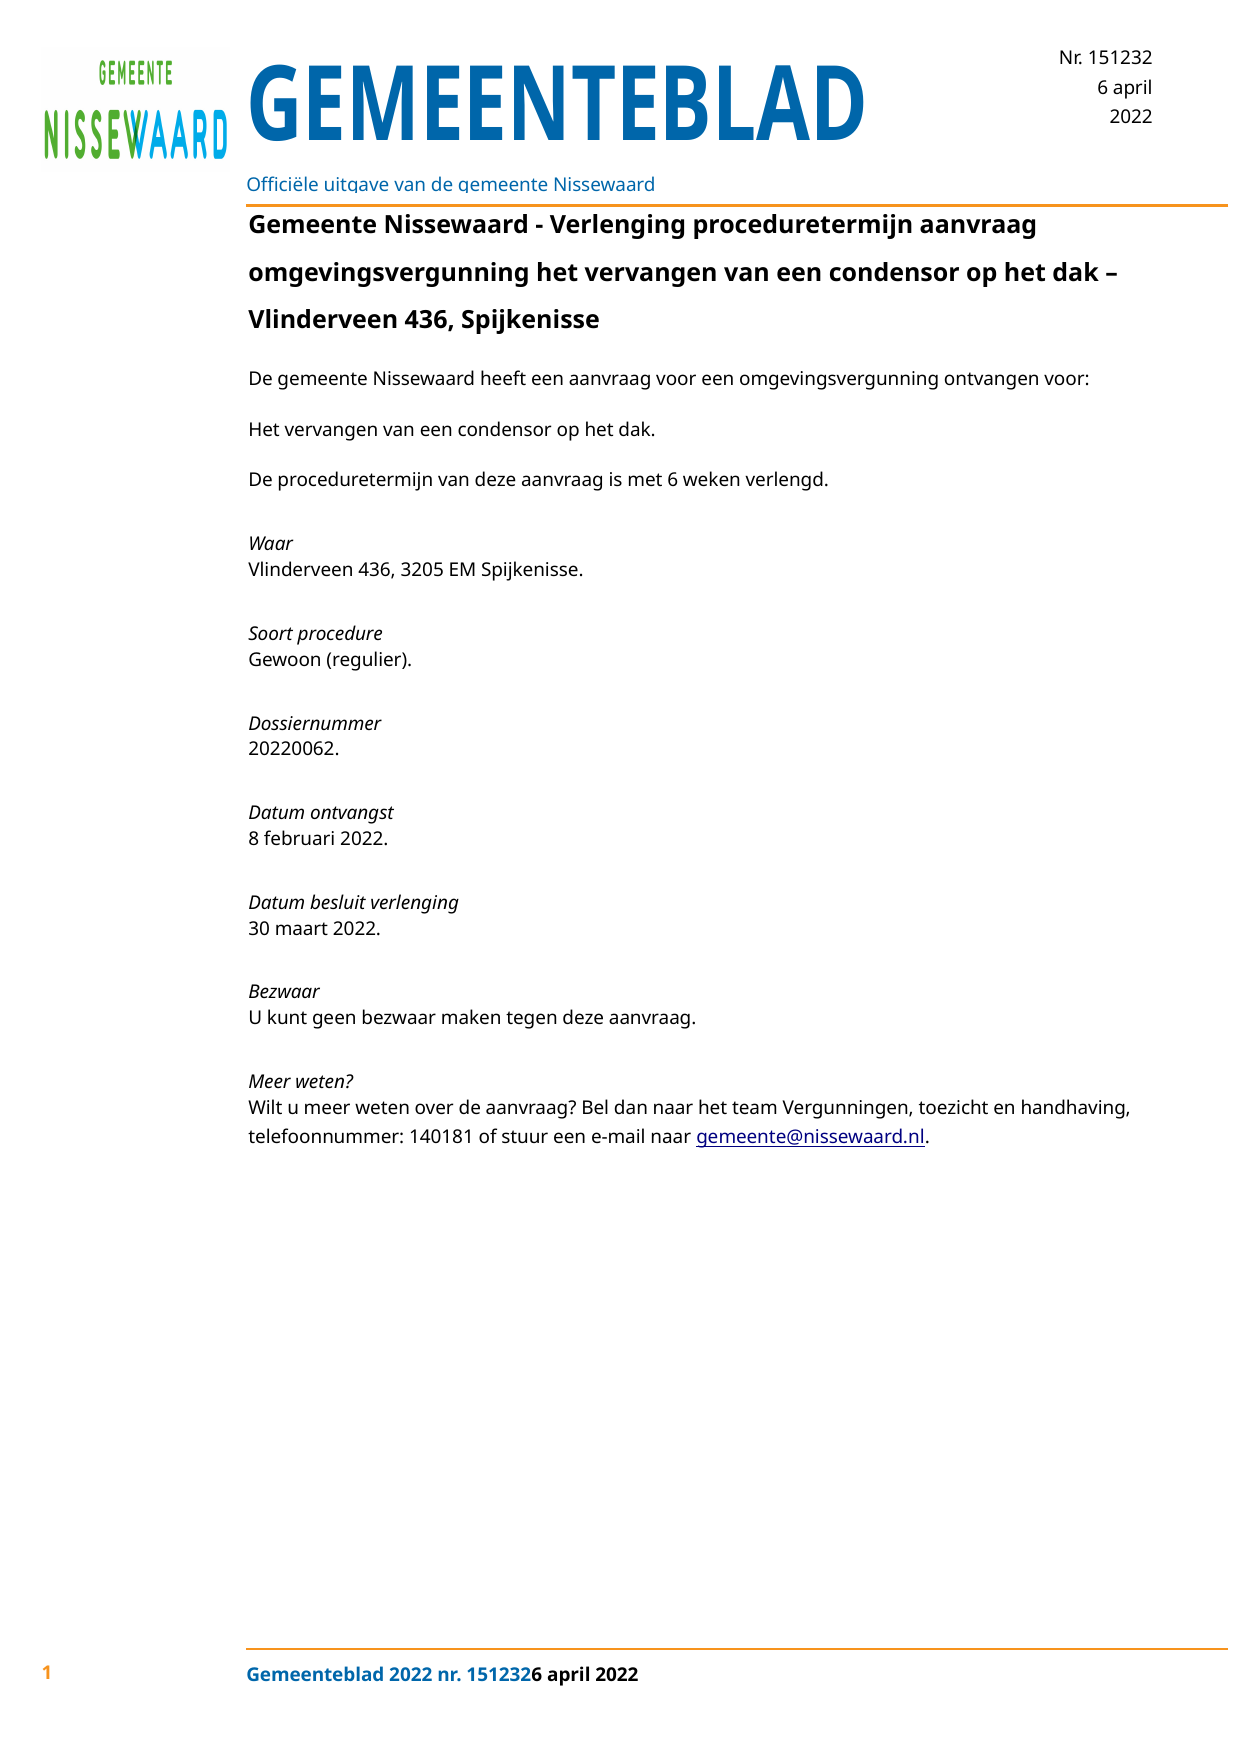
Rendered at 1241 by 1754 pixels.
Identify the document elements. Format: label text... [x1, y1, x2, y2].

text Bezwaar [248, 979, 1152, 1004]
text Waar [248, 530, 1152, 556]
text Dossiernummer [248, 710, 1152, 735]
text Gemeente Nissewaard - Verlenging proceduretermijn aanvraag omgevingsvergunning het vervangen van een condensor op het dak – Vlinderveen 436, Spijkenisse [248, 207, 1152, 336]
text Gewoon (regulier). [248, 646, 1152, 671]
text Vlinderveen 436, 3205 EM Spijkenisse. [248, 556, 1152, 582]
picture [41, 47, 231, 172]
text 20220062. [248, 735, 1152, 761]
text Datum besluit verlenging [248, 889, 1152, 915]
text Het vervangen van een condensor op het dak. [248, 416, 1152, 442]
text Soort procedure [248, 620, 1152, 646]
text Datum ontvangst [248, 799, 1152, 825]
text Wilt u meer weten over de aanvraag? Bel dan naar het team Vergunningen, toezicht en handhaving, telefoonnummer: 140181 of stuur een e-mail naar gemeente@nissewaard.nl. [248, 1094, 1152, 1149]
text De gemeente Nissewaard heeft een aanvraag voor een omgevingsvergunning ontvangen voor: [248, 366, 1152, 391]
text Meer weten? [248, 1068, 1152, 1094]
text U kunt geen bezwaar maken tegen deze aanvraag. [248, 1004, 1152, 1030]
text De proceduretermijn van deze aanvraag is met 6 weken verlengd. [248, 466, 1152, 492]
text 30 maart 2022. [248, 915, 1152, 941]
text 8 februari 2022. [248, 825, 1152, 851]
